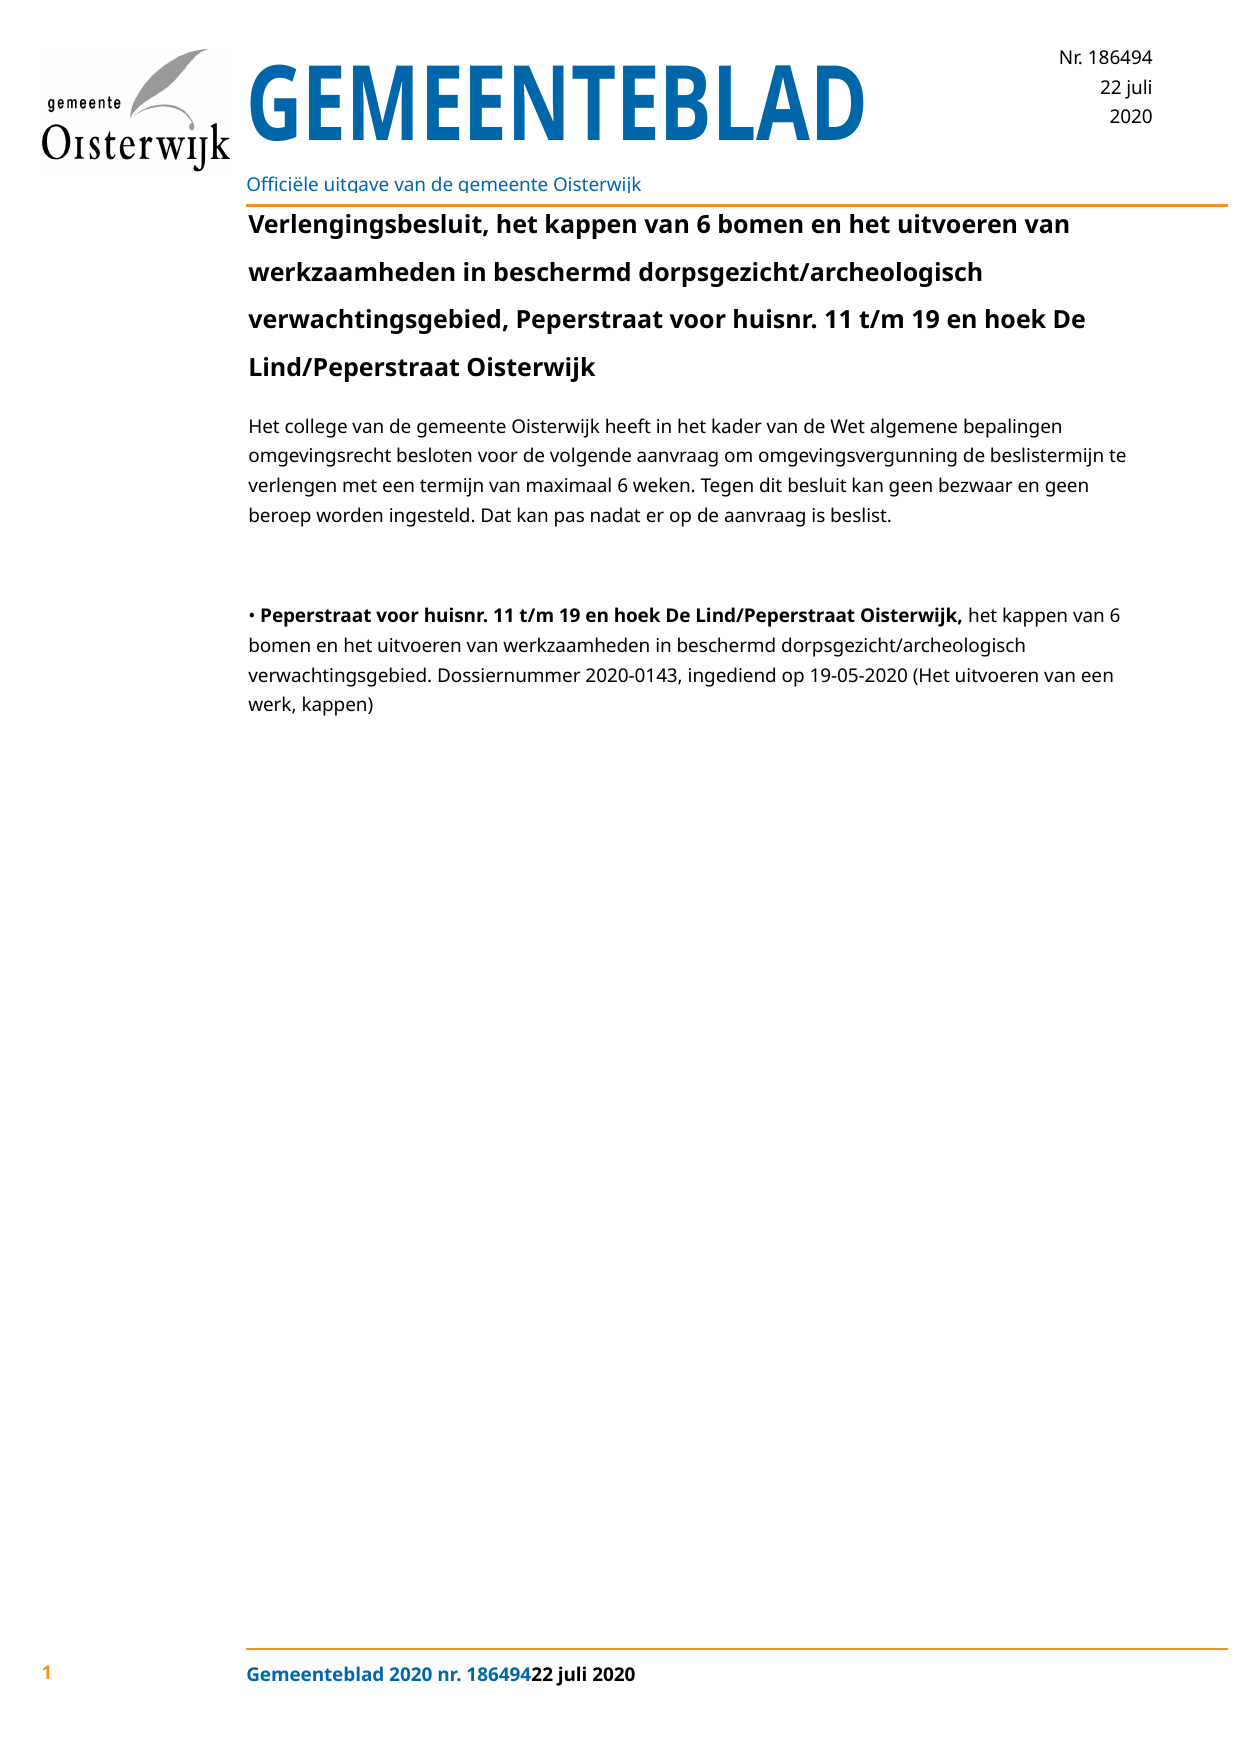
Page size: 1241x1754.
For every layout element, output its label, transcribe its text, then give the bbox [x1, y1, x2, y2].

text • Peperstraat voor huisnr. 11 t/m 19 en hoek De Lind/Peperstraat Oisterwijk, het kappen van 6 bomen en het uitvoeren van werkzaamheden in beschermd dorpsgezicht/archeologisch verwachtingsgebied. Dossiernummer 2020-0143, ingediend op 19-05-2020 (Het uitvoeren van een werk, kappen) [248, 603, 1152, 717]
picture [41, 47, 231, 172]
text Het college van de gemeente Oisterwijk heeft in het kader van de Wet algemene bepalingen omgevingsrecht besloten voor de volgende aanvraag om omgevingsvergunning de beslistermijn te verlengen met een termijn van maximaal 6 weken. Tegen dit besluit kan geen bezwaar en geen beroep worden ingesteld. Dat kan pas nadat er op de aanvraag is beslist. [248, 413, 1152, 528]
text Verlengingsbesluit, het kappen van 6 bomen en het uitvoeren van werkzaamheden in beschermd dorpsgezicht/archeologisch verwachtingsgebied, Peperstraat voor huisnr. 11 t/m 19 en hoek De Lind/Peperstraat Oisterwijk [248, 207, 1152, 384]
